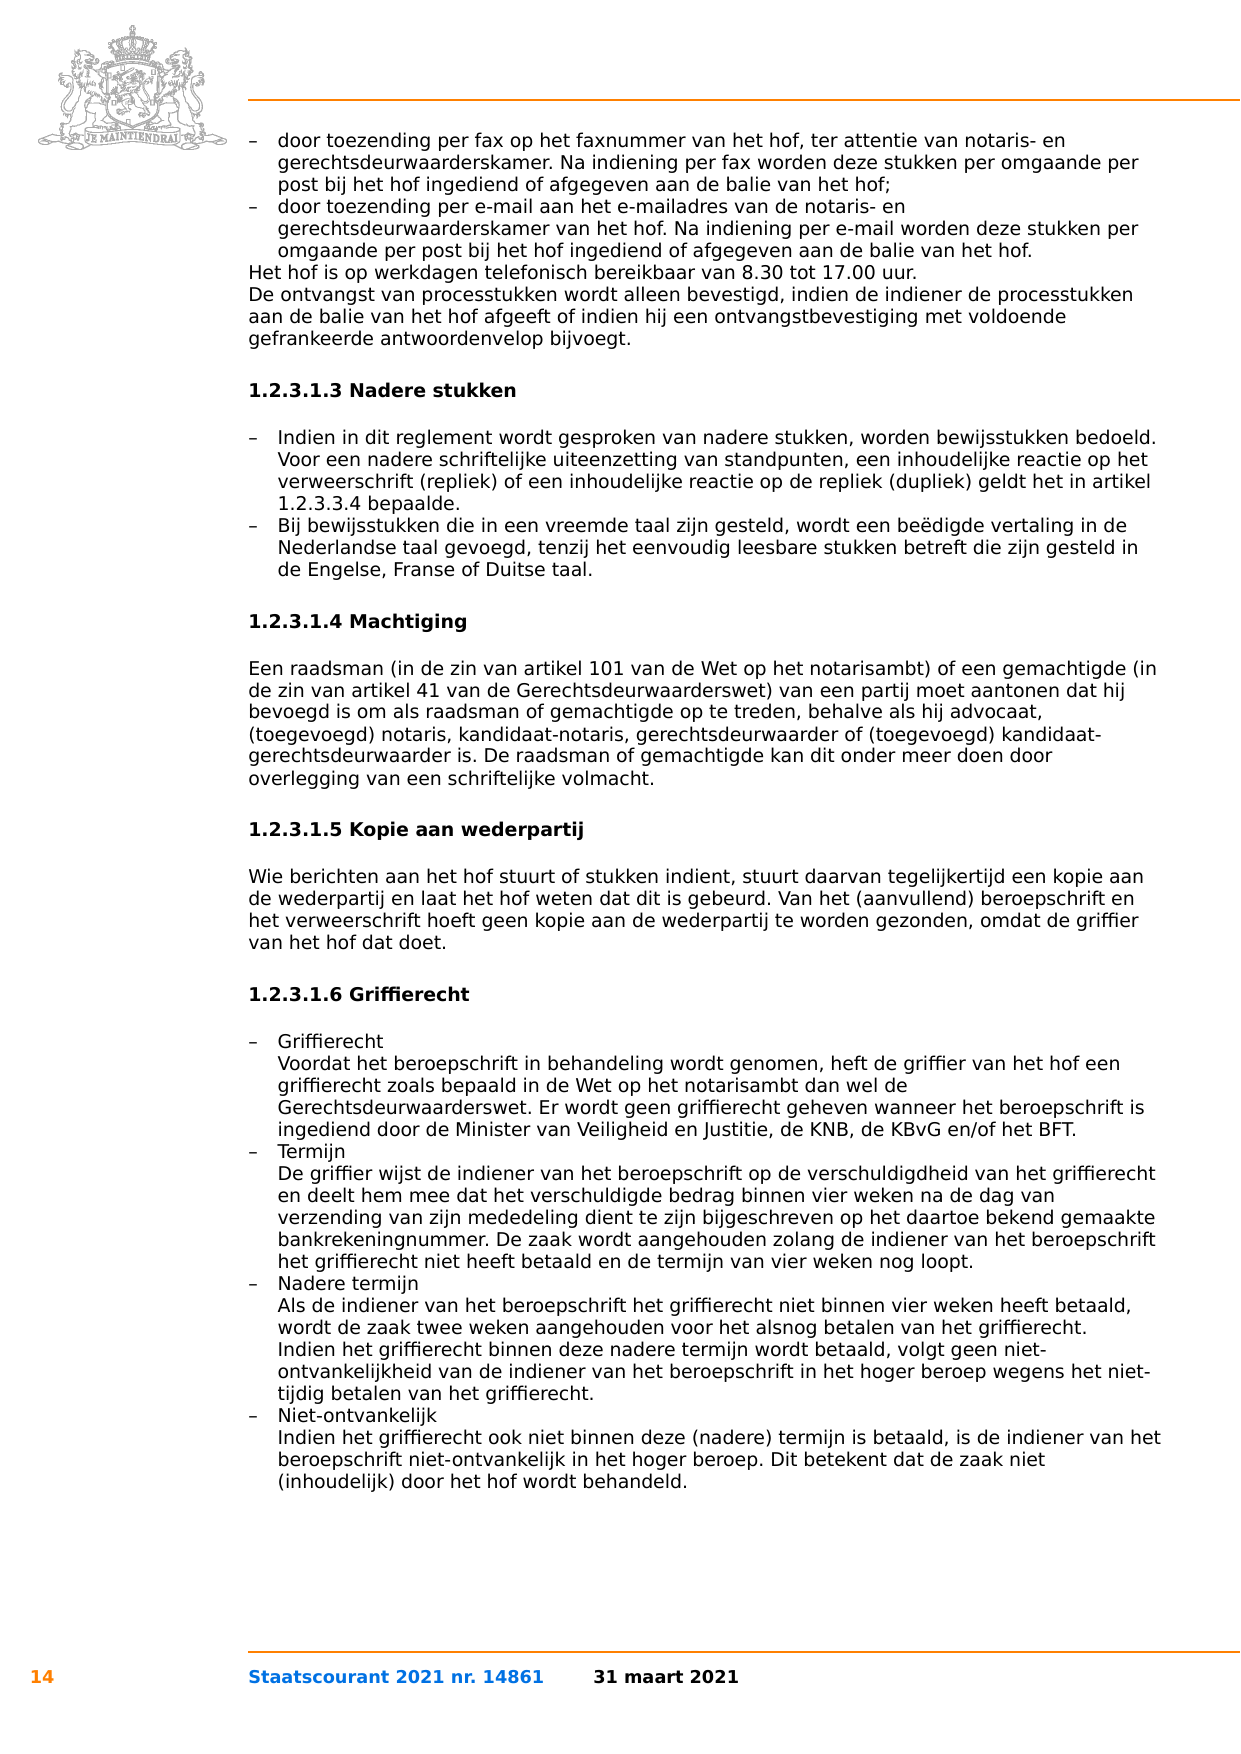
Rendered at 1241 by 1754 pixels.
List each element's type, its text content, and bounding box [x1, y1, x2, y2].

text Indien het griffierecht ook niet binnen deze (nadere) termijn is betaald, is de indiener van het beroepschrift niet-ontvankelijk in het hoger beroep. Dit betekent dat de zaak niet (inhoudelijk) door het hof wordt behandeld. [277, 1427, 1163, 1493]
subtitle 1.2.3.1.4 Machtiging [248, 611, 1163, 632]
text Als de indiener van het beroepschrift het griffierecht niet binnen vier weken heeft betaald, wordt de zaak twee weken aangehouden voor het alsnog betalen van het griffierecht. [277, 1295, 1163, 1339]
text – Termijn [248, 1141, 1163, 1163]
text – door toezending per fax op het faxnummer van het hof, ter attentie van notaris- en gerechtsdeurwaarderskamer. Na indiening per fax worden deze stukken per omgaande per post bij het hof ingediend of afgegeven aan de balie van het hof; [248, 130, 1163, 196]
text – Griffierecht [248, 1031, 1163, 1053]
text – door toezending per e-mail aan het e-mailadres van de notaris- en gerechtsdeurwaarderskamer van het hof. Na indiening per e-mail worden deze stukken per omgaande per post bij het hof ingediend of afgegeven aan de balie van het hof. [248, 196, 1163, 262]
text Een raadsman (in de zin van artikel 101 van de Wet op het notarisambt) of een gemachtigde (in de zin van artikel 41 van de Gerechtsdeurwaarderswet) van een partij moet aantonen dat hij bevoegd is om als raadsman of gemachtigde op te treden, behalve als hij advocaat, (toegevoegd) notaris, kandidaat-notaris, gerechtsdeurwaarder of (toegevoegd) kandidaat-gerechtsdeurwaarder is. De raadsman of gemachtigde kan dit onder meer doen door overlegging van een schriftelijke volmacht. [248, 657, 1163, 789]
picture [38, 25, 227, 150]
text Indien het griffierecht binnen deze nadere termijn wordt betaald, volgt geen niet-ontvankelijkheid van de indiener van het beroepschrift in het hoger beroep wegens het niet-tijdig betalen van het griffierecht. [277, 1339, 1163, 1405]
text – Nadere termijn [248, 1273, 1163, 1295]
text De griffier wijst de indiener van het beroepschrift op de verschuldigdheid van het griffierecht en deelt hem mee dat het verschuldigde bedrag binnen vier weken na de dag van verzending van zijn mededeling dient te zijn bijgeschreven op het daartoe bekend gemaakte bankrekeningnummer. De zaak wordt aangehouden zolang de indiener van het beroepschrift het griffierecht niet heeft betaald en de termijn van vier weken nog loopt. [277, 1163, 1163, 1273]
subtitle 1.2.3.1.3 Nadere stukken [248, 380, 1163, 402]
text De ontvangst van processtukken wordt alleen bevestigd, indien de indiener de processtukken aan de balie van het hof afgeeft of indien hij een ontvangstbevestiging met voldoende gefrankeerde antwoordenvelop bijvoegt. [248, 284, 1163, 350]
text Voordat het beroepschrift in behandeling wordt genomen, heft de griffier van het hof een griffierecht zoals bepaald in de Wet op het notarisambt dan wel de Gerechtsdeurwaarderswet. Er wordt geen griffierecht geheven wanneer het beroepschrift is ingediend door de Minister van Veiligheid en Justitie, de KNB, de KBvG en/of het BFT. [277, 1053, 1163, 1141]
text – Niet-ontvankelijk [248, 1405, 1163, 1427]
subtitle 1.2.3.1.5 Kopie aan wederpartij [248, 819, 1163, 841]
subtitle 1.2.3.1.6 Griffierecht [248, 984, 1163, 1006]
text Het hof is op werkdagen telefonisch bereikbaar van 8.30 tot 17.00 uur. [248, 262, 1163, 284]
text – Indien in dit reglement wordt gesproken van nadere stukken, worden bewijsstukken bedoeld. Voor een nadere schriftelijke uiteenzetting van standpunten, een inhoudelijke reactie op het verweerschrift (repliek) of een inhoudelijke reactie op de repliek (dupliek) geldt het in artikel 1.2.3.3.4 bepaalde. [248, 427, 1163, 514]
text – Bij bewijsstukken die in een vreemde taal zijn gesteld, wordt een beëdigde vertaling in de Nederlandse taal gevoegd, tenzij het eenvoudig leesbare stukken betreft die zijn gesteld in de Engelse, Franse of Duitse taal. [248, 514, 1163, 581]
text Wie berichten aan het hof stuurt of stukken indient, stuurt daarvan tegelijkertijd een kopie aan de wederpartij en laat het hof weten dat dit is gebeurd. Van het (aanvullend) beroepschrift en het verweerschrift hoeft geen kopie aan de wederpartij te worden gezonden, omdat de griffier van het hof dat doet. [248, 866, 1163, 954]
